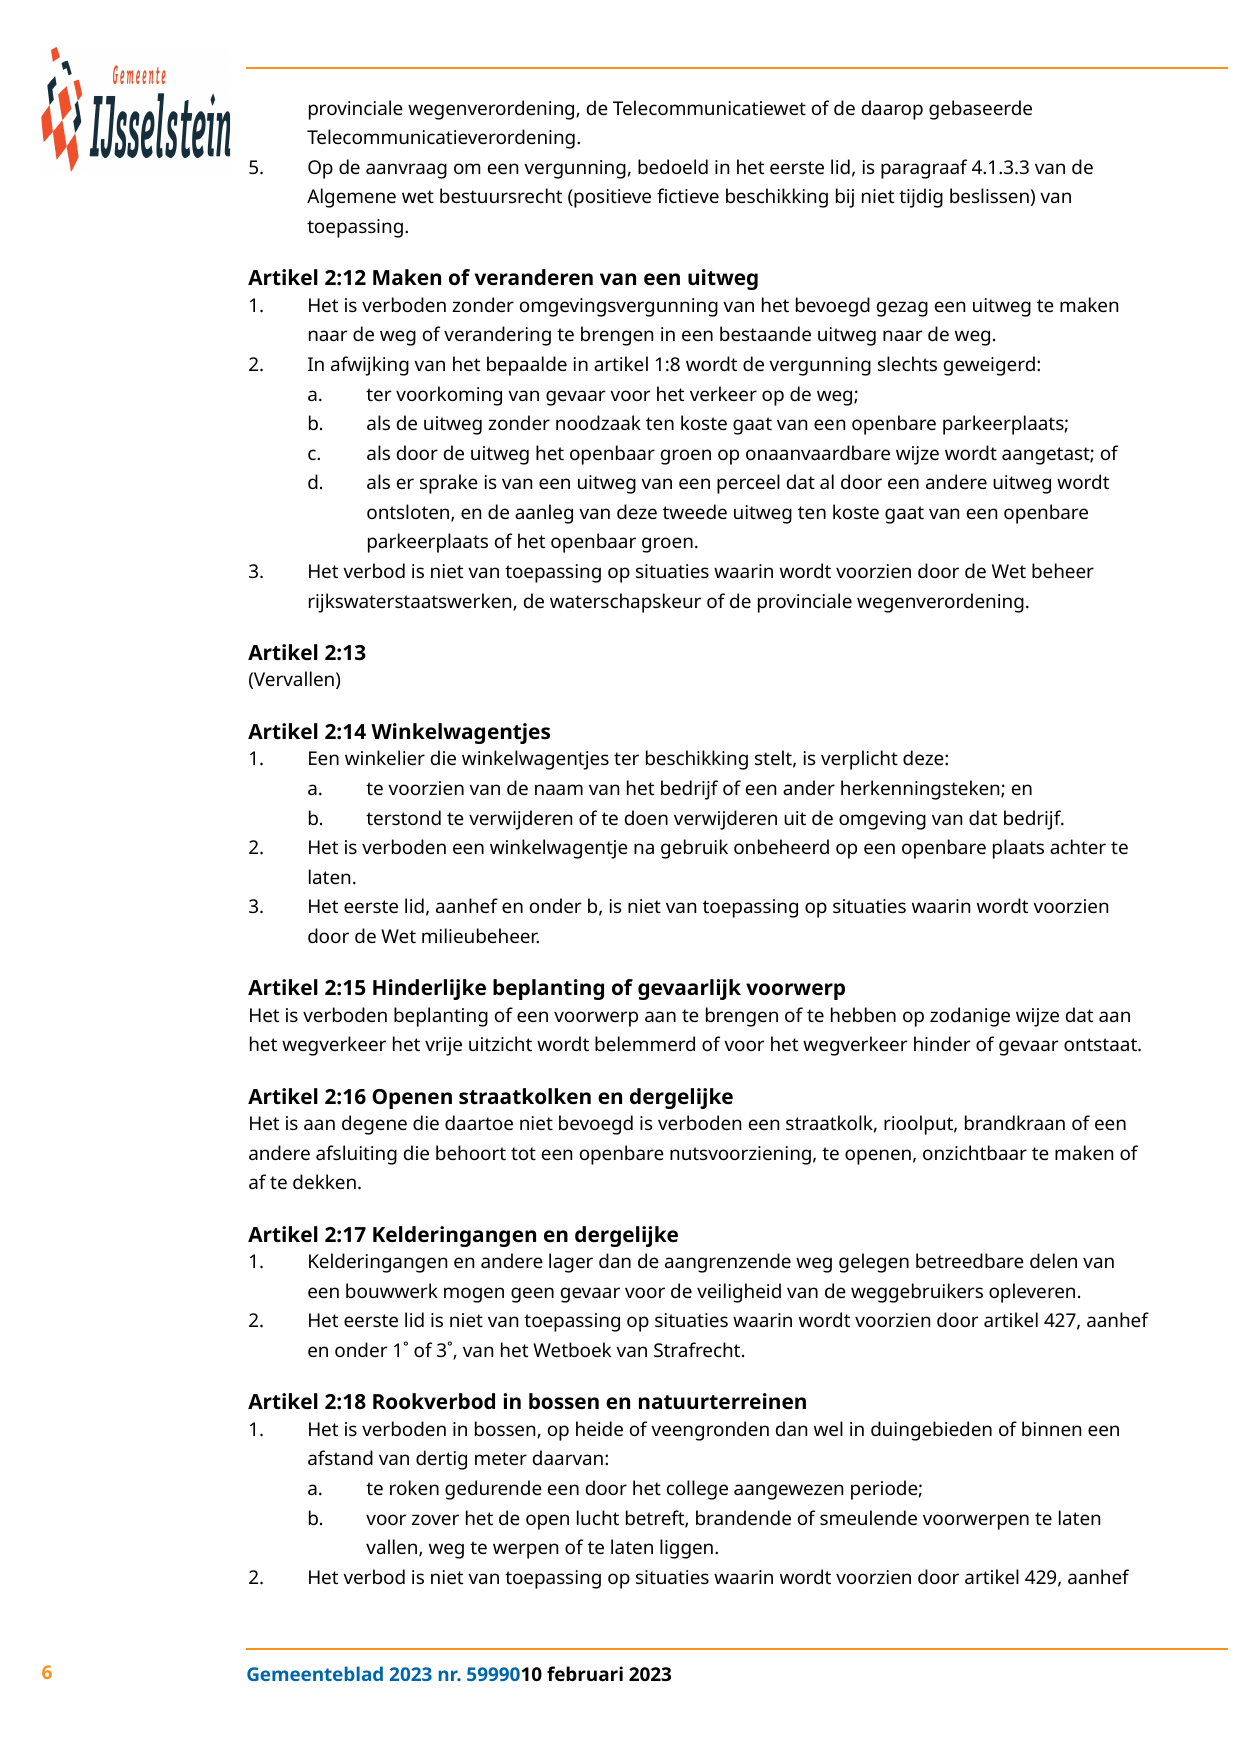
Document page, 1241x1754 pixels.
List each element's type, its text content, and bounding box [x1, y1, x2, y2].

text Artikel 2:15 Hinderlijke beplanting of gevaarlijk voorwerp [248, 973, 1152, 1002]
text Artikel 2:14 Winkelwagentjes [248, 717, 1152, 746]
list Het verbod is niet van toepassing op situaties waarin wordt voorzien door artikel 429, aanhef [248, 1564, 1152, 1589]
list als de uitweg zonder noodzaak ten koste gaat van een openbare parkeerplaats; [307, 410, 1152, 436]
list Het verbod is niet van toepassing op situaties waarin wordt voorzien door de Wet beheer rijkswaterstaatswerken, de waterschapskeur of de provinciale wegenverordening. [248, 558, 1152, 613]
list Een winkelier die winkelwagentjes ter beschikking stelt, is verplicht deze: [248, 746, 1152, 771]
list Het is verboden zonder omgevingsvergunning van het bevoegd gezag een uitweg te maken naar de weg of verandering te brengen in een bestaande uitweg naar de weg. [248, 292, 1152, 347]
list als er sprake is van een uitweg van een perceel dat al door een andere uitweg wordt ontsloten, en de aanleg van deze tweede uitweg ten koste gaat van een openbare parkeerplaats of het openbaar groen. [307, 469, 1152, 554]
list In afwijking van het bepaalde in artikel 1:8 wordt de vergunning slechts geweigerd: [248, 351, 1152, 377]
list Het is verboden in bossen, op heide of veengronden dan wel in duingebieden of binnen een afstand van dertig meter daarvan: [248, 1416, 1152, 1471]
list Het eerste lid is niet van toepassing op situaties waarin wordt voorzien door artikel 427, aanhef en onder 1˚ of 3˚, van het Wetboek van Strafrecht. [248, 1307, 1152, 1363]
text Het is aan degene die daartoe niet bevoegd is verboden een straatkolk, rioolput, brandkraan of een andere afsluiting die behoort tot een openbare nutsvoorziening, te openen, onzichtbaar te maken of af te dekken. [248, 1110, 1152, 1195]
text Artikel 2:12 Maken of veranderen van een uitweg [248, 263, 1152, 292]
list Op de aanvraag om een vergunning, bedoeld in het eerste lid, is paragraaf 4.1.3.3 van de Algemene wet bestuursrecht (positieve fictieve beschikking bij niet tijdig beslissen) van toepassing. [248, 154, 1152, 239]
list terstond te verwijderen of te doen verwijderen uit de omgeving van dat bedrijf. [307, 805, 1152, 830]
list te voorzien van de naam van het bedrijf of een ander herkenningsteken; en [307, 775, 1152, 801]
list Het is verboden een winkelwagentje na gebruik onbeheerd op een openbare plaats achter te laten. [248, 834, 1152, 889]
text Artikel 2:18 Rookverbod in bossen en natuurterreinen [248, 1387, 1152, 1416]
list provinciale wegenverordening, de Telecommunicatiewet of de daarop gebaseerde Telecommunicatieverordening. [248, 95, 1152, 150]
text Artikel 2:16 Openen straatkolken en dergelijke [248, 1082, 1152, 1110]
text Artikel 2:17 Kelderingangen en dergelijke [248, 1220, 1152, 1248]
text (Vervallen) [248, 667, 1152, 692]
picture [41, 47, 231, 172]
list voor zover het de open lucht betreft, brandende of smeulende voorwerpen te laten vallen, weg te werpen of te laten liggen. [307, 1505, 1152, 1560]
text Artikel 2:13 [248, 638, 1152, 667]
list Kelderingangen en andere lager dan de aangrenzende weg gelegen betreedbare delen van een bouwwerk mogen geen gevaar voor de veiligheid van de weggebruikers opleveren. [248, 1248, 1152, 1304]
list als door de uitweg het openbaar groen op onaanvaardbare wijze wordt aangetast; of [307, 440, 1152, 466]
list te roken gedurende een door het college aangewezen periode; [307, 1475, 1152, 1501]
list ter voorkoming van gevaar voor het verkeer op de weg; [307, 381, 1152, 406]
text Het is verboden beplanting of een voorwerp aan te brengen of te hebben op zodanige wijze dat aan het wegverkeer het vrije uitzicht wordt belemmerd of voor het wegverkeer hinder of gevaar ontstaat. [248, 1002, 1152, 1057]
list Het eerste lid, aanhef en onder b, is niet van toepassing op situaties waarin wordt voorzien door de Wet milieubeheer. [248, 893, 1152, 949]
